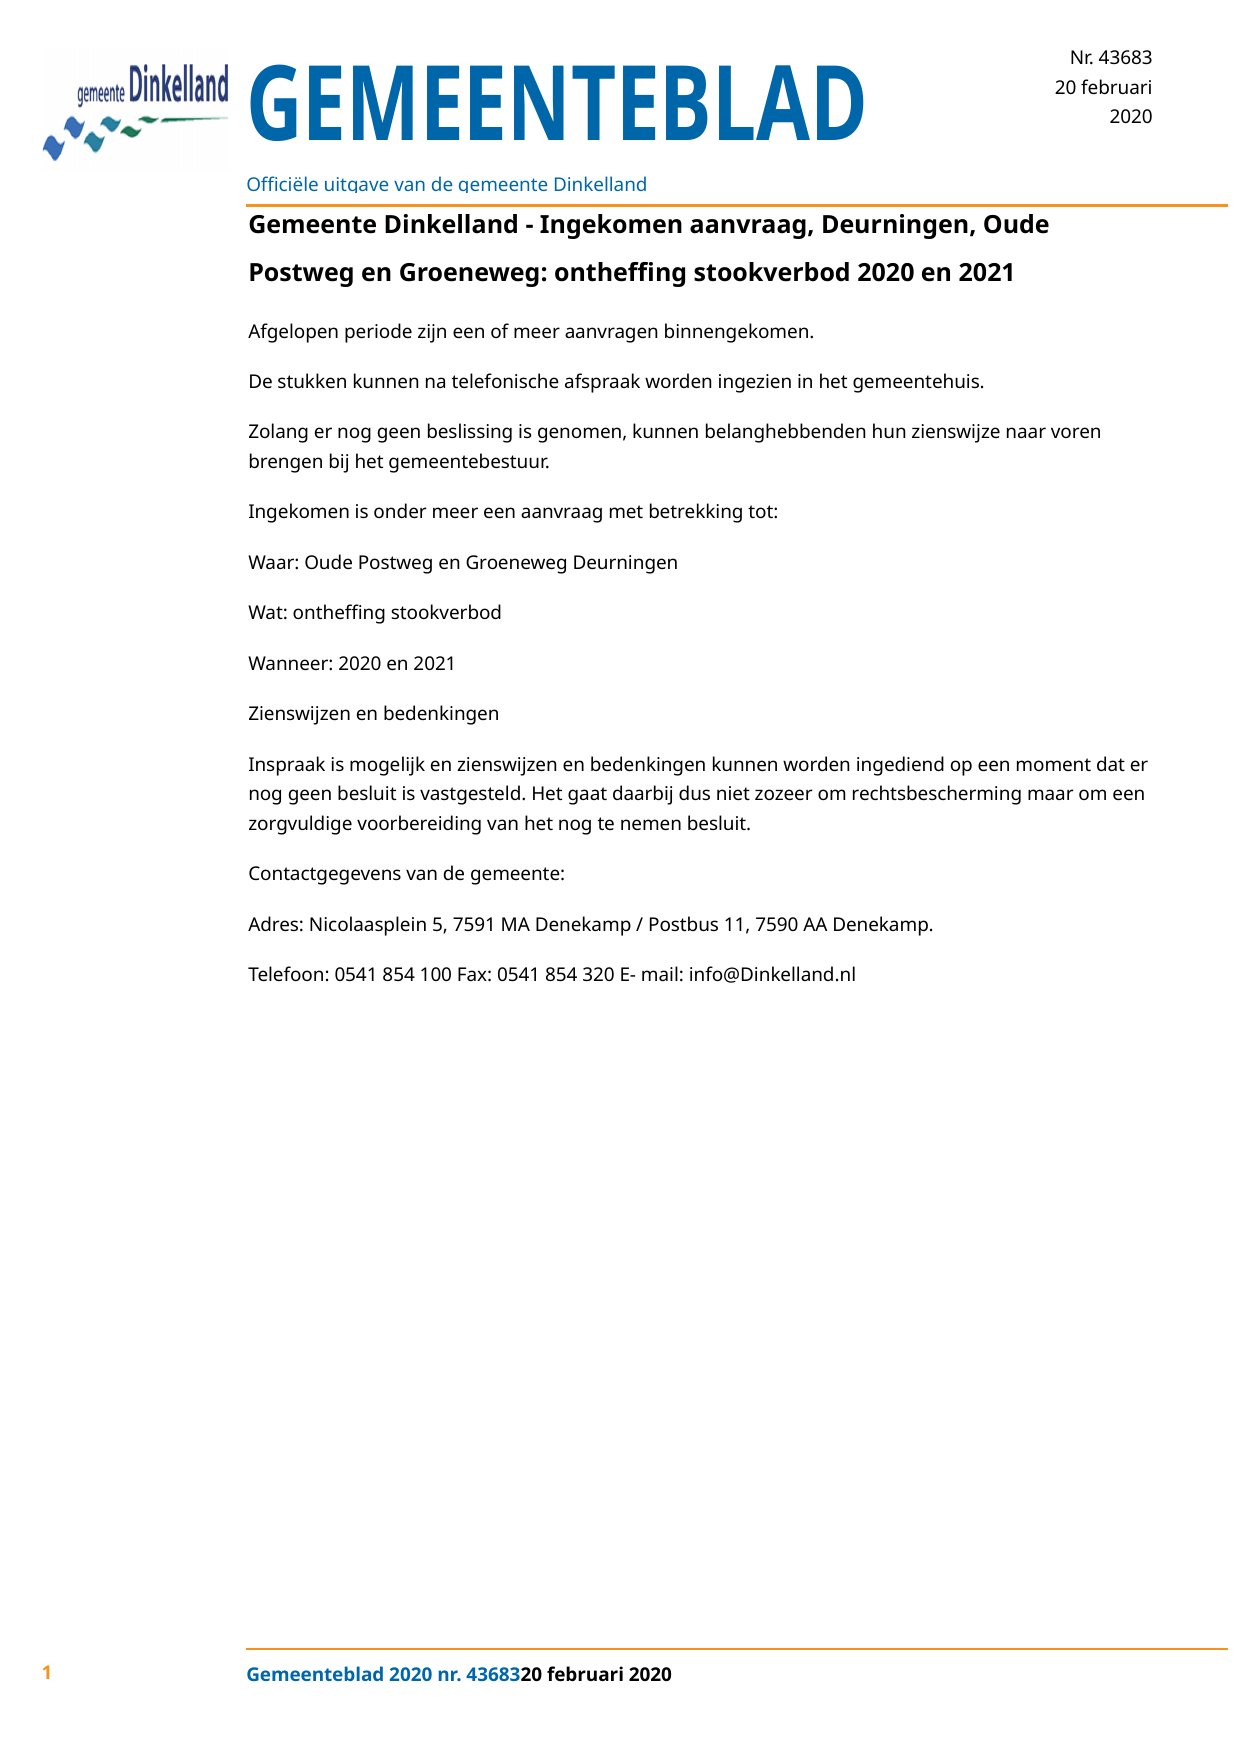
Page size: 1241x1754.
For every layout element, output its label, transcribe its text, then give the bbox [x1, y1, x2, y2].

text De stukken kunnen na telefonische afspraak worden ingezien in het gemeentehuis. [248, 368, 1152, 394]
text Waar: Oude Postweg en Groeneweg Deurningen [248, 549, 1152, 575]
text Adres: Nicolaasplein 5, 7591 MA Denekamp / Postbus 11, 7590 AA Denekamp. [248, 911, 1152, 937]
text Telefoon: 0541 854 100 Fax: 0541 854 320 E- mail: info@Dinkelland.nl [248, 961, 1152, 987]
text Zienswijzen en bedenkingen [248, 700, 1152, 726]
text Contactgegevens van de gemeente: [248, 860, 1152, 886]
text Wanneer: 2020 en 2021 [248, 650, 1152, 676]
text Afgelopen periode zijn een of meer aanvragen binnengekomen. [248, 318, 1152, 344]
text Wat: ontheffing stookverbod [248, 599, 1152, 625]
text Gemeente Dinkelland - Ingekomen aanvraag, Deurningen, Oude Postweg en Groeneweg: ontheffing stookverbod 2020 en 2021 [248, 207, 1152, 288]
text Inspraak is mogelijk en zienswijzen en bedenkingen kunnen worden ingediend op een moment dat er nog geen besluit is vastgesteld. Het gaat daarbij dus niet zozeer om rechtsbescherming maar om een zorgvuldige voorbereiding van het nog te nemen besluit. [248, 751, 1152, 836]
text Ingekomen is onder meer een aanvraag met betrekking tot: [248, 499, 1152, 524]
picture [41, 47, 231, 172]
text Zolang er nog geen beslissing is genomen, kunnen belanghebbenden hun zienswijze naar voren brengen bij het gemeentebestuur. [248, 419, 1152, 474]
